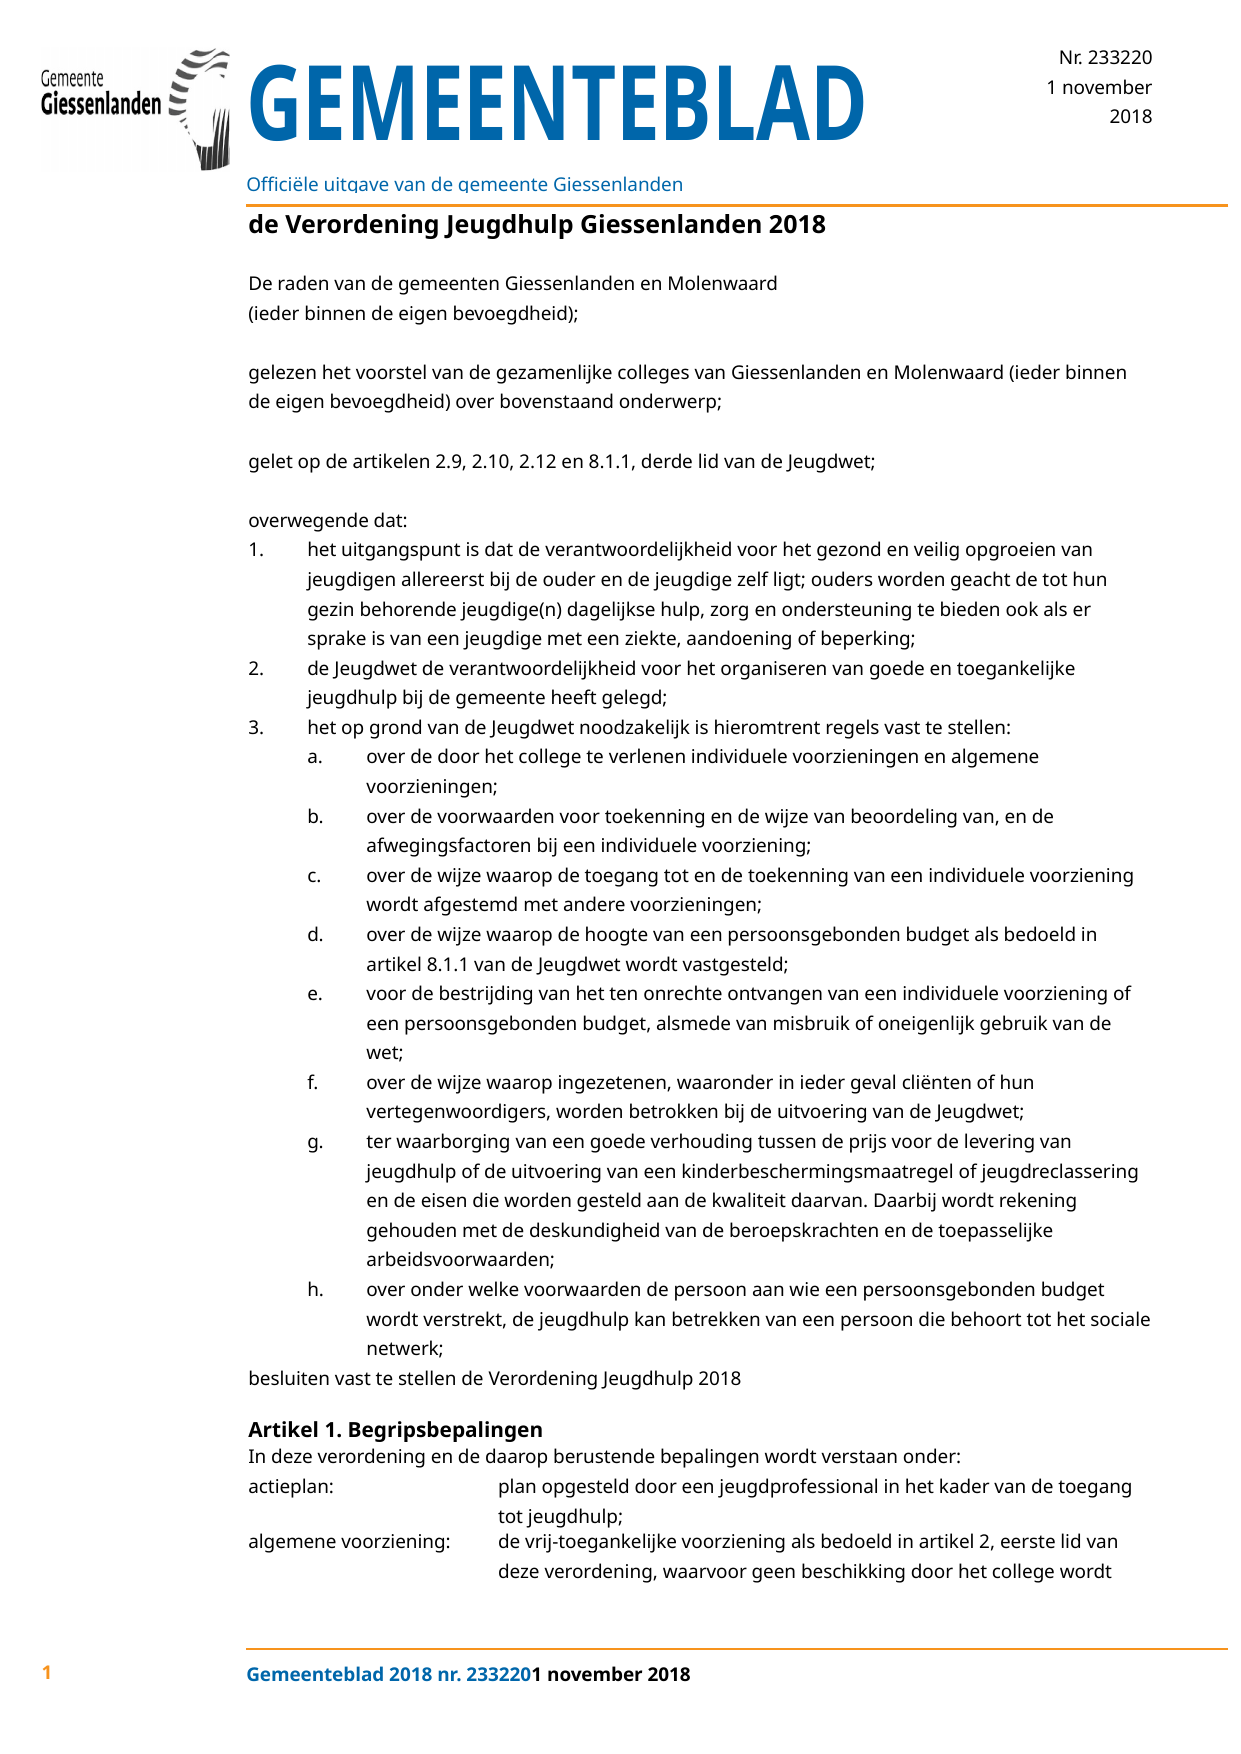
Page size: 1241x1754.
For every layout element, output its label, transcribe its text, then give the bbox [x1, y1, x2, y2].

table_cell algemene voorziening: [248, 1529, 498, 1584]
text (ieder binnen de eigen bevoegdheid); [248, 300, 1152, 326]
list het op grond van de Jeugdwet noodzakelijk is hieromtrent regels vast te stellen: [248, 714, 1152, 740]
text besluiten vast te stellen de Verordening Jeugdhulp 2018 [248, 1365, 1152, 1391]
list over de door het college te verlenen individuele voorzieningen en algemene voorzieningen; [307, 744, 1152, 799]
text De raden van de gemeenten Giessenlanden en Molenwaard [248, 270, 1152, 296]
text gelet op de artikelen 2.9, 2.10, 2.12 en 8.1.1, derde lid van de Jeugdwet; [248, 448, 1152, 473]
list over de wijze waarop de hoogte van een persoonsgebonden budget als bedoeld in artikel 8.1.1 van de Jeugdwet wordt vastgesteld; [307, 921, 1152, 976]
list over de wijze waarop de toegang tot en de toekenning van een individuele voorziening wordt afgestemd met andere voorzieningen; [307, 862, 1152, 917]
text gelezen het voorstel van de gezamenlijke colleges van Giessenlanden en Molenwaard (ieder binnen de eigen bevoegdheid) over bovenstaand onderwerp; [248, 359, 1152, 414]
list ter waarborging van een goede verhouding tussen de prijs voor de levering van jeugdhulp of de uitvoering van een kinderbeschermingsmaatregel of jeugdreclassering en de eisen die worden gesteld aan de kwaliteit daarvan. Daarbij wordt rekening gehouden met de deskundigheid van de beroepskrachten en de toepasselijke arbeidsvoorwaarden; [307, 1128, 1152, 1272]
list over onder welke voorwaarden de persoon aan wie een persoonsgebonden budget wordt verstrekt, de jeugdhulp kan betrekken van een persoon die behoort tot het sociale netwerk; [307, 1276, 1152, 1361]
picture [41, 47, 231, 172]
text de Verordening Jeugdhulp Giessenlanden 2018 [248, 207, 1152, 241]
table_cell de vrij-toegankelijke voorziening als bedoeld in artikel 2, eerste lid van deze verordening, waarvoor geen beschikking door het college wordt [498, 1529, 1152, 1584]
list over de wijze waarop ingezetenen, waaronder in ieder geval cliënten of hun vertegenwoordigers, worden betrokken bij de uitvoering van de Jeugdwet; [307, 1069, 1152, 1124]
table_header actieplan: [248, 1474, 498, 1529]
list voor de bestrijding van het ten onrechte ontvangen van een individuele voorziening of een persoonsgebonden budget, alsmede van misbruik of oneigenlijk gebruik van de wet; [307, 980, 1152, 1065]
text Artikel 1. Begripsbepalingen [248, 1415, 1152, 1444]
text In deze verordening en de daarop berustende bepalingen wordt verstaan onder: [248, 1444, 1152, 1469]
list het uitgangspunt is dat de verantwoordelijkheid voor het gezond en veilig opgroeien van jeugdigen allereerst bij de ouder en de jeugdige zelf ligt; ouders worden geacht de tot hun gezin behorende jeugdige(n) dagelijkse hulp, zorg en ondersteuning te bieden ook als er sprake is van een jeugdige met een ziekte, aandoening of beperking; [248, 537, 1152, 651]
list over de voorwaarden voor toekenning en de wijze van beoordeling van, en de afwegingsfactoren bij een individuele voorziening; [307, 803, 1152, 858]
list de Jeugdwet de verantwoordelijkheid voor het organiseren van goede en toegankelijke jeugdhulp bij de gemeente heeft gelegd; [248, 655, 1152, 710]
table_header plan opgesteld door een jeugdprofessional in het kader van de toegang tot jeugdhulp; [498, 1474, 1152, 1529]
text overwegende dat: [248, 507, 1152, 533]
